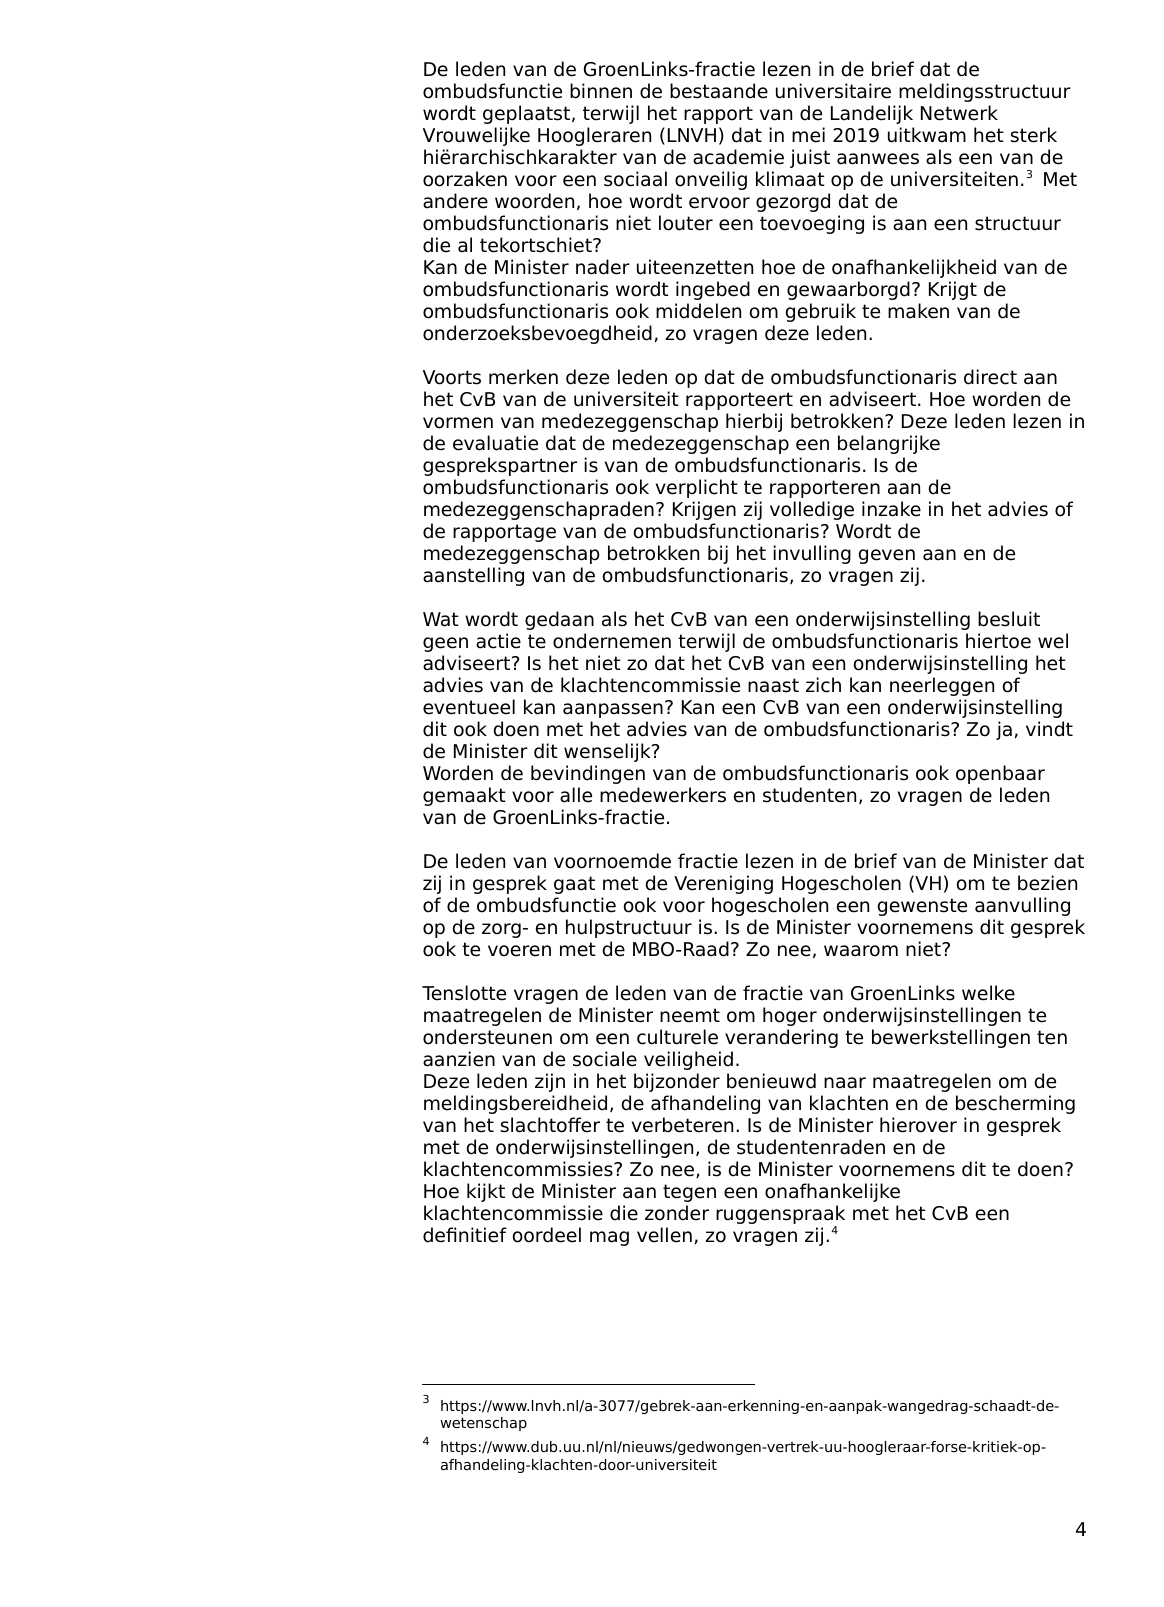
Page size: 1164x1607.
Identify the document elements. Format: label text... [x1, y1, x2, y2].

text Voorts merken deze leden op dat de ombudsfunctionaris direct aan het CvB van de universiteit rapporteert en adviseert. Hoe worden de vormen van medezeggenschap hierbij betrokken? Deze leden lezen in de evaluatie dat de medezeggenschap een belangrijke gesprekspartner is van de ombudsfunctionaris. Is de ombudsfunctionaris ook verplicht te rapporteren aan de medezeggenschapraden? Krijgen zij volledige inzake in het advies of de rapportage van de ombudsfunctionaris? Wordt de medezeggenschap betrokken bij het invulling geven aan en de aanstelling van de ombudsfunctionaris, zo vragen zij. [422, 367, 1087, 587]
text Deze leden zijn in het bijzonder benieuwd naar maatregelen om de meldingsbereidheid, de afhandeling van klachten en de bescherming van het slachtoffer te verbeteren. Is de Minister hierover in gesprek met de onderwijsinstellingen, de studentenraden en de klachtencommissies? Zo nee, is de Minister voornemens dit te doen? Hoe kijkt de Minister aan tegen een onafhankelijke klachtencommissie die zonder ruggenspraak met het CvB een definitief oordeel mag vellen, zo vragen zij. [422, 1071, 1087, 1247]
text Wat wordt gedaan als het CvB van een onderwijsinstelling besluit geen actie te ondernemen terwijl de ombudsfunctionaris hiertoe wel adviseert? Is het niet zo dat het CvB van een onderwijsinstelling het advies van de klachtencommissie naast zich kan neerleggen of eventueel kan aanpassen? Kan een CvB van een onderwijsinstelling dit ook doen met het advies van de ombudsfunctionaris? Zo ja, vindt de Minister dit wenselijk? [422, 609, 1087, 763]
text https://www.lnvh.nl/a-3077/gebrek-aan-erkenning-en-aanpak-wangedrag-schaadt-de-wetenschap [422, 1393, 1087, 1432]
text Kan de Minister nader uiteenzetten hoe de onafhankelijkheid van de ombudsfunctionaris wordt ingebed en gewaarborgd? Krijgt de ombudsfunctionaris ook middelen om gebruik te maken van de onderzoeksbevoegdheid, zo vragen deze leden. [422, 257, 1087, 345]
text De leden van de GroenLinks-fractie lezen in de brief dat de ombudsfunctie binnen de bestaande universitaire meldingsstructuur wordt geplaatst, terwijl het rapport van de Landelijk Netwerk Vrouwelijke Hoogleraren (LNVH) dat in mei 2019 uitkwam het sterk hiërarchischkarakter van de academie juist aanwees als een van de oorzaken voor een sociaal onveilig klimaat op de universiteiten. Met andere woorden, hoe wordt ervoor gezorgd dat de ombudsfunctionaris niet louter een toevoeging is aan een structuur die al tekortschiet? [422, 59, 1087, 257]
text https://www.dub.uu.nl/nl/nieuws/gedwongen-vertrek-uu-hoogleraar-forse-kritiek-op-afhandeling-klachten-door-universiteit [422, 1435, 1087, 1474]
text De leden van voornoemde fractie lezen in de brief van de Minister dat zij in gesprek gaat met de Vereniging Hogescholen (VH) om te bezien of de ombudsfunctie ook voor hogescholen een gewenste aanvulling op de zorg- en hulpstructuur is. Is de Minister voornemens dit gesprek ook te voeren met de MBO-Raad? Zo nee, waarom niet? [422, 851, 1087, 961]
text Tenslotte vragen de leden van de fractie van GroenLinks welke maatregelen de Minister neemt om hoger onderwijsinstellingen te ondersteunen om een culturele verandering te bewerkstellingen ten aanzien van de sociale veiligheid. [422, 983, 1087, 1071]
text Worden de bevindingen van de ombudsfunctionaris ook openbaar gemaakt voor alle medewerkers en studenten, zo vragen de leden van de GroenLinks-fractie. [422, 763, 1087, 829]
